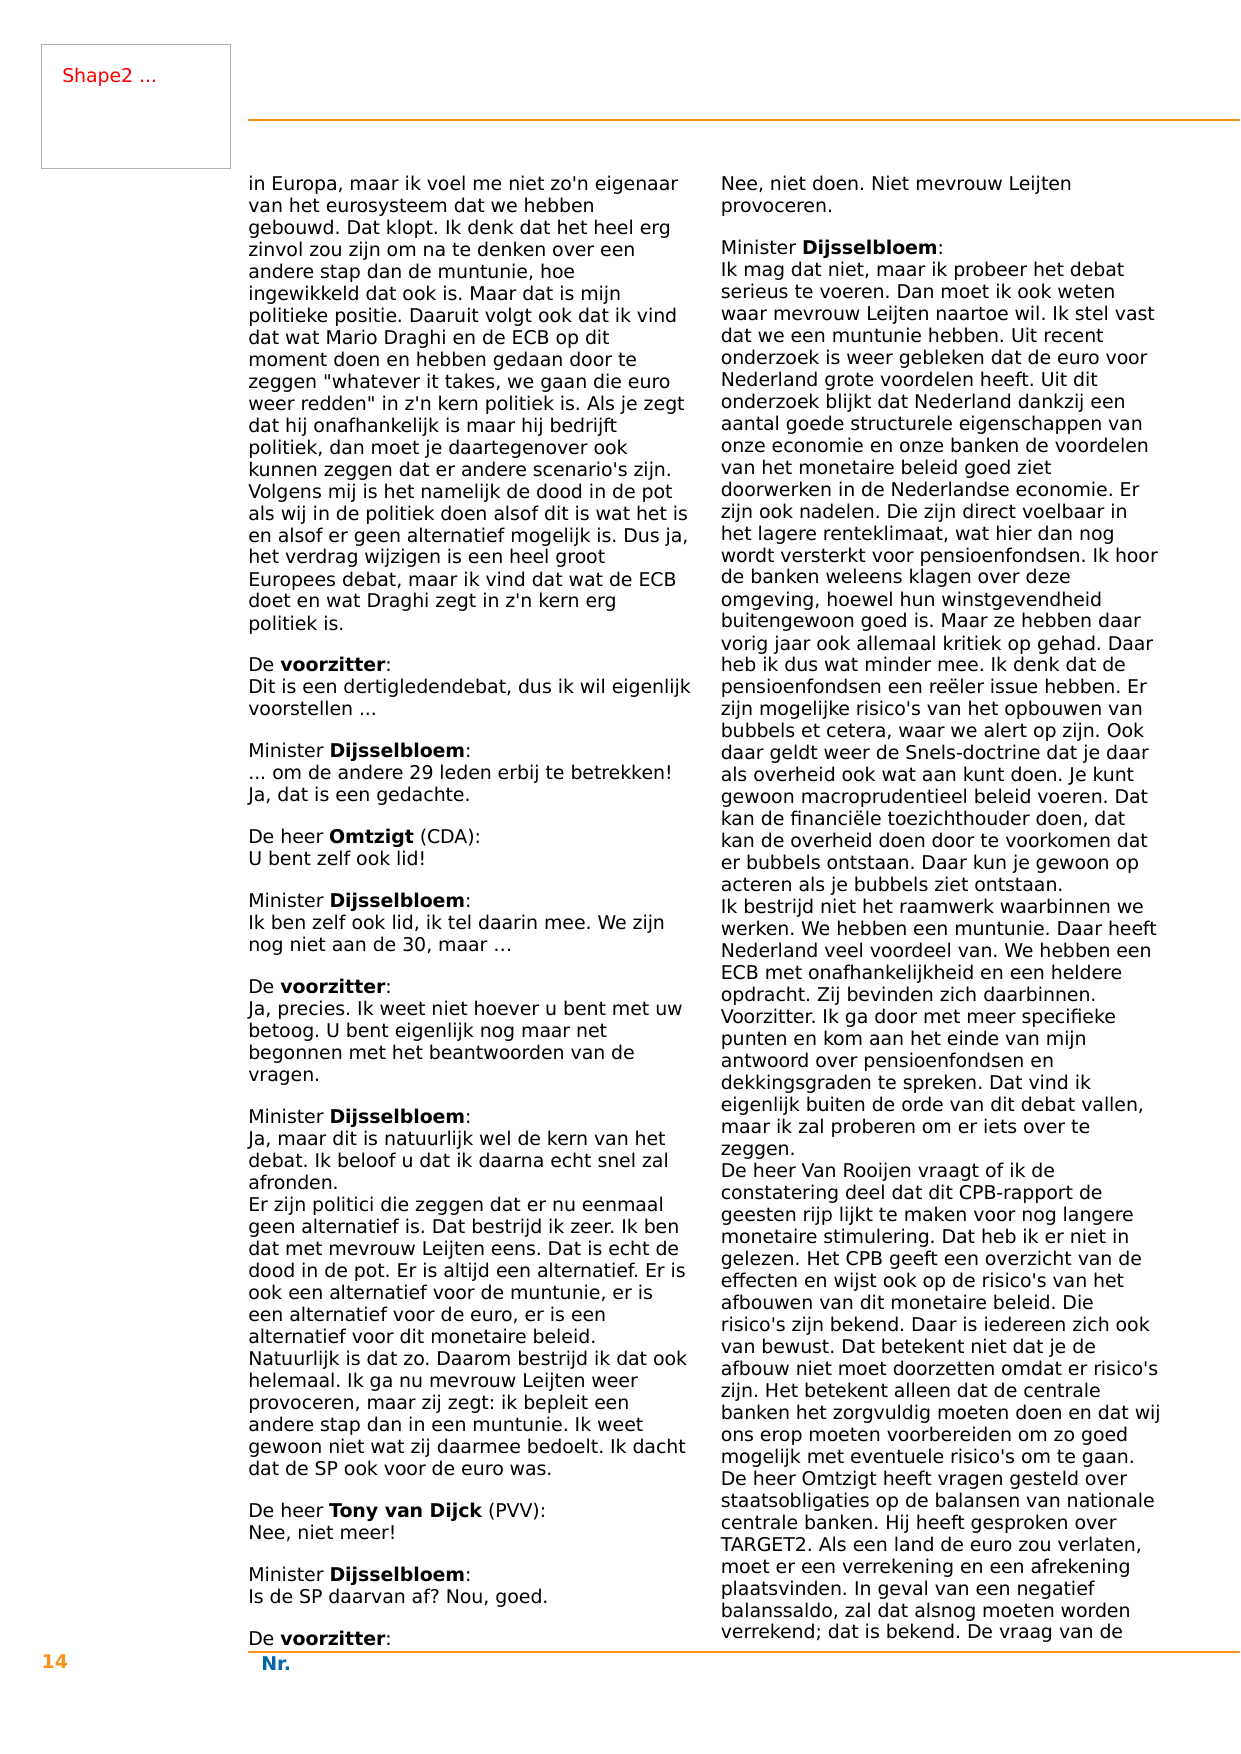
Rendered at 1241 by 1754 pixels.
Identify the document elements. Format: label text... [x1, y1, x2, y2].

text ... om de andere 29 leden erbij te betrekken! Ja, dat is een gedachte. [248, 762, 691, 806]
text De heer Van Rooijen vraagt of ik de constatering deel dat dit CPB-rapport de geesten rijp lijkt te maken voor nog langere monetaire stimulering. Dat heb ik er niet in gelezen. Het CPB geeft een overzicht van de effecten en wijst ook op de risico's van het afbouwen van dit monetaire beleid. Die risico's zijn bekend. Daar is iedereen zich ook van bewust. Dat betekent niet dat je de afbouw niet moet doorzetten omdat er risico's zijn. Het betekent alleen dat de centrale banken het zorgvuldig moeten doen en dat wij ons erop moeten voorbereiden om zo goed mogelijk met eventuele risico's om te gaan. [721, 1160, 1163, 1468]
text De heer Omtzigt (CDA): [248, 826, 691, 848]
text De voorzitter: [248, 976, 691, 998]
text De heer Tony van Dijck (PVV): [248, 1500, 691, 1522]
text De voorzitter: [248, 654, 691, 676]
text Minister Dijsselbloem: [248, 740, 691, 762]
text Dit is een dertigledendebat, dus ik wil eigenlijk voorstellen ... [248, 676, 691, 720]
text in Europa, maar ik voel me niet zo'n eigenaar van het eurosysteem dat we hebben gebouwd. Dat klopt. Ik denk dat het heel erg zinvol zou zijn om na te denken over een andere stap dan de muntunie, hoe ingewikkeld dat ook is. Maar dat is mijn politieke positie. Daaruit volgt ook dat ik vind dat wat Mario Draghi en de ECB op dit moment doen en hebben gedaan door te zeggen "whatever it takes, we gaan die euro weer redden" in z'n kern politiek is. Als je zegt dat hij onafhankelijk is maar hij bedrijft politiek, dan moet je daartegenover ook kunnen zeggen dat er andere scenario's zijn. Volgens mij is het namelijk de dood in de pot als wij in de politiek doen alsof dit is wat het is en alsof er geen alternatief mogelijk is. Dus ja, het verdrag wijzigen is een heel groot Europees debat, maar ik vind dat wat de ECB doet en wat Draghi zegt in z'n kern erg politiek is. [248, 173, 691, 634]
text Voorzitter. Ik ga door met meer specifieke punten en kom aan het einde van mijn antwoord over pensioenfondsen en dekkingsgraden te spreken. Dat vind ik eigenlijk buiten de orde van dit debat vallen, maar ik zal proberen om er iets over te zeggen. [721, 1006, 1163, 1160]
text De voorzitter: [248, 1628, 691, 1649]
text De heer Omtzigt heeft vragen gesteld over staatsobligaties op de balansen van nationale centrale banken. Hij heeft gesproken over TARGET2. Als een land de euro zou verlaten, moet er een verrekening en een afrekening plaatsvinden. In geval van een negatief balanssaldo, zal dat alsnog moeten worden verrekend; dat is bekend. De vraag van de [721, 1468, 1163, 1643]
text Ja, maar dit is natuurlijk wel de kern van het debat. Ik beloof u dat ik daarna echt snel zal afronden. [248, 1128, 691, 1194]
text U bent zelf ook lid! [248, 848, 691, 870]
text Ja, precies. Ik weet niet hoever u bent met uw betoog. U bent eigenlijk nog maar net begonnen met het beantwoorden van de vragen. [248, 998, 691, 1086]
text Minister Dijsselbloem: [248, 890, 691, 912]
text Nee, niet meer! [248, 1522, 691, 1544]
text Minister Dijsselbloem: [248, 1564, 691, 1586]
text Ik bestrijd niet het raamwerk waarbinnen we werken. We hebben een muntunie. Daar heeft Nederland veel voordeel van. We hebben een ECB met onafhankelijkheid en een heldere opdracht. Zij bevinden zich daarbinnen. [721, 896, 1163, 1006]
text Is de SP daarvan af? Nou, goed. [248, 1586, 691, 1608]
text Minister Dijsselbloem: [248, 1106, 691, 1128]
text Nee, niet doen. Niet mevrouw Leijten provoceren. [721, 173, 1163, 217]
text Minister Dijsselbloem: [721, 237, 1163, 259]
text Ik mag dat niet, maar ik probeer het debat serieus te voeren. Dan moet ik ook weten waar mevrouw Leijten naartoe wil. Ik stel vast dat we een muntunie hebben. Uit recent onderzoek is weer gebleken dat de euro voor Nederland grote voordelen heeft. Uit dit onderzoek blijkt dat Nederland dankzij een aantal goede structurele eigenschappen van onze economie en onze banken de voordelen van het monetaire beleid goed ziet doorwerken in de Nederlandse economie. Er zijn ook nadelen. Die zijn direct voelbaar in het lagere renteklimaat, wat hier dan nog wordt versterkt voor pensioenfondsen. Ik hoor de banken weleens klagen over deze omgeving, hoewel hun winstgevendheid buitengewoon goed is. Maar ze hebben daar vorig jaar ook allemaal kritiek op gehad. Daar heb ik dus wat minder mee. Ik denk dat de pensioenfondsen een reëler issue hebben. Er zijn mogelijke risico's van het opbouwen van bubbels et cetera, waar we alert op zijn. Ook daar geldt weer de Snels-doctrine dat je daar als overheid ook wat aan kunt doen. Je kunt gewoon macroprudentieel beleid voeren. Dat kan de financiële toezichthouder doen, dat kan de overheid doen door te voorkomen dat er bubbels ontstaan. Daar kun je gewoon op acteren als je bubbels ziet ontstaan. [721, 259, 1163, 896]
text Er zijn politici die zeggen dat er nu eenmaal geen alternatief is. Dat bestrijd ik zeer. Ik ben dat met mevrouw Leijten eens. Dat is echt de dood in de pot. Er is altijd een alternatief. Er is ook een alternatief voor de muntunie, er is een alternatief voor de euro, er is een alternatief voor dit monetaire beleid. Natuurlijk is dat zo. Daarom bestrijd ik dat ook helemaal. Ik ga nu mevrouw Leijten weer provoceren, maar zij zegt: ik bepleit een andere stap dan in een muntunie. Ik weet gewoon niet wat zij daarmee bedoelt. Ik dacht dat de SP ook voor de euro was. [248, 1194, 691, 1480]
text Ik ben zelf ook lid, ik tel daarin mee. We zijn nog niet aan de 30, maar … [248, 912, 691, 956]
